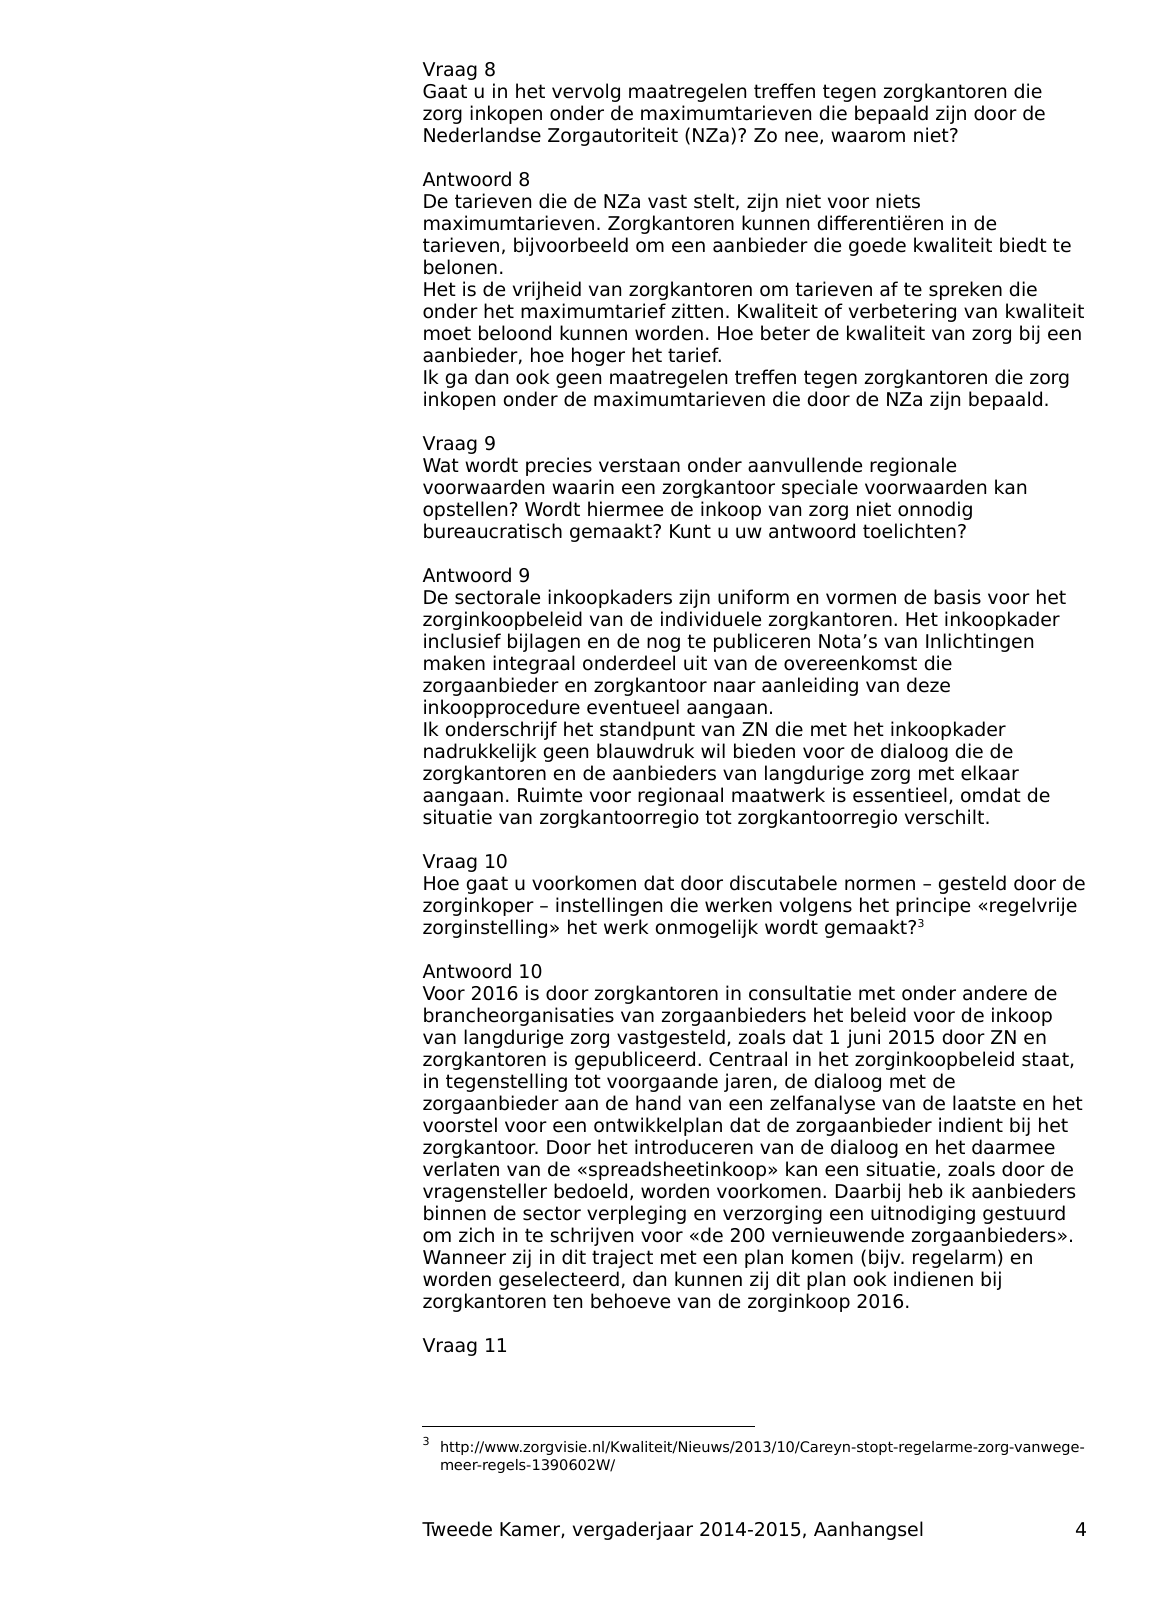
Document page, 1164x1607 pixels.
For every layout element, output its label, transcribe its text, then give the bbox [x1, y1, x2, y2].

text Antwoord 8 [422, 169, 1087, 191]
text Wat wordt precies verstaan onder aanvullende regionale voorwaarden waarin een zorgkantoor speciale voorwaarden kan opstellen? Wordt hiermee de inkoop van zorg niet onnodig bureaucratisch gemaakt? Kunt u uw antwoord toelichten? [422, 455, 1087, 543]
text Gaat u in het vervolg maatregelen treffen tegen zorgkantoren die zorg inkopen onder de maximumtarieven die bepaald zijn door de Nederlandse Zorgautoriteit (NZa)? Zo nee, waarom niet? [422, 81, 1087, 147]
text Ik ga dan ook geen maatregelen treffen tegen zorgkantoren die zorg inkopen onder de maximumtarieven die door de NZa zijn bepaald. [422, 367, 1087, 411]
text Antwoord 9 [422, 565, 1087, 587]
text Vraag 8 [422, 59, 1087, 81]
text Vraag 11 [422, 1335, 1087, 1357]
text Het is de vrijheid van zorgkantoren om tarieven af te spreken die onder het maximumtarief zitten. Kwaliteit of verbetering van kwaliteit moet beloond kunnen worden. Hoe beter de kwaliteit van zorg bij een aanbieder, hoe hoger het tarief. [422, 279, 1087, 367]
text Hoe gaat u voorkomen dat door discutabele normen – gesteld door de zorginkoper – instellingen die werken volgens het principe «regelvrije zorginstelling» het werk onmogelijk wordt gemaakt? [422, 873, 1087, 939]
text Antwoord 10 [422, 961, 1087, 983]
text De tarieven die de NZa vast stelt, zijn niet voor niets maximumtarieven. Zorgkantoren kunnen differentiëren in de tarieven, bijvoorbeeld om een aanbieder die goede kwaliteit biedt te belonen. [422, 191, 1087, 279]
text De sectorale inkoopkaders zijn uniform en vormen de basis voor het zorginkoopbeleid van de individuele zorgkantoren. Het inkoopkader inclusief bijlagen en de nog te publiceren Nota’s van Inlichtingen maken integraal onderdeel uit van de overeenkomst die zorgaanbieder en zorgkantoor naar aanleiding van deze inkoopprocedure eventueel aangaan. [422, 587, 1087, 719]
text Voor 2016 is door zorgkantoren in consultatie met onder andere de brancheorganisaties van zorgaanbieders het beleid voor de inkoop van langdurige zorg vastgesteld, zoals dat 1 juni 2015 door ZN en zorgkantoren is gepubliceerd. Centraal in het zorginkoopbeleid staat, in tegenstelling tot voorgaande jaren, de dialoog met de zorgaanbieder aan de hand van een zelfanalyse van de laatste en het voorstel voor een ontwikkelplan dat de zorgaanbieder indient bij het zorgkantoor. Door het introduceren van de dialoog en het daarmee verlaten van de «spreadsheetinkoop» kan een situatie, zoals door de vragensteller bedoeld, worden voorkomen. Daarbij heb ik aanbieders binnen de sector verpleging en verzorging een uitnodiging gestuurd om zich in te schrijven voor «de 200 vernieuwende zorgaanbieders». Wanneer zij in dit traject met een plan komen (bijv. regelarm) en worden geselecteerd, dan kunnen zij dit plan ook indienen bij zorgkantoren ten behoeve van de zorginkoop 2016. [422, 983, 1087, 1313]
text http://www.zorgvisie.nl/Kwaliteit/Nieuws/2013/10/Careyn-stopt-regelarme-zorg-vanwege-meer-regels-1390602W/ [422, 1435, 1087, 1474]
text Vraag 10 [422, 851, 1087, 873]
text Vraag 9 [422, 433, 1087, 455]
text Ik onderschrijf het standpunt van ZN die met het inkoopkader nadrukkelijk geen blauwdruk wil bieden voor de dialoog die de zorgkantoren en de aanbieders van langdurige zorg met elkaar aangaan. Ruimte voor regionaal maatwerk is essentieel, omdat de situatie van zorgkantoorregio tot zorgkantoorregio verschilt. [422, 719, 1087, 829]
